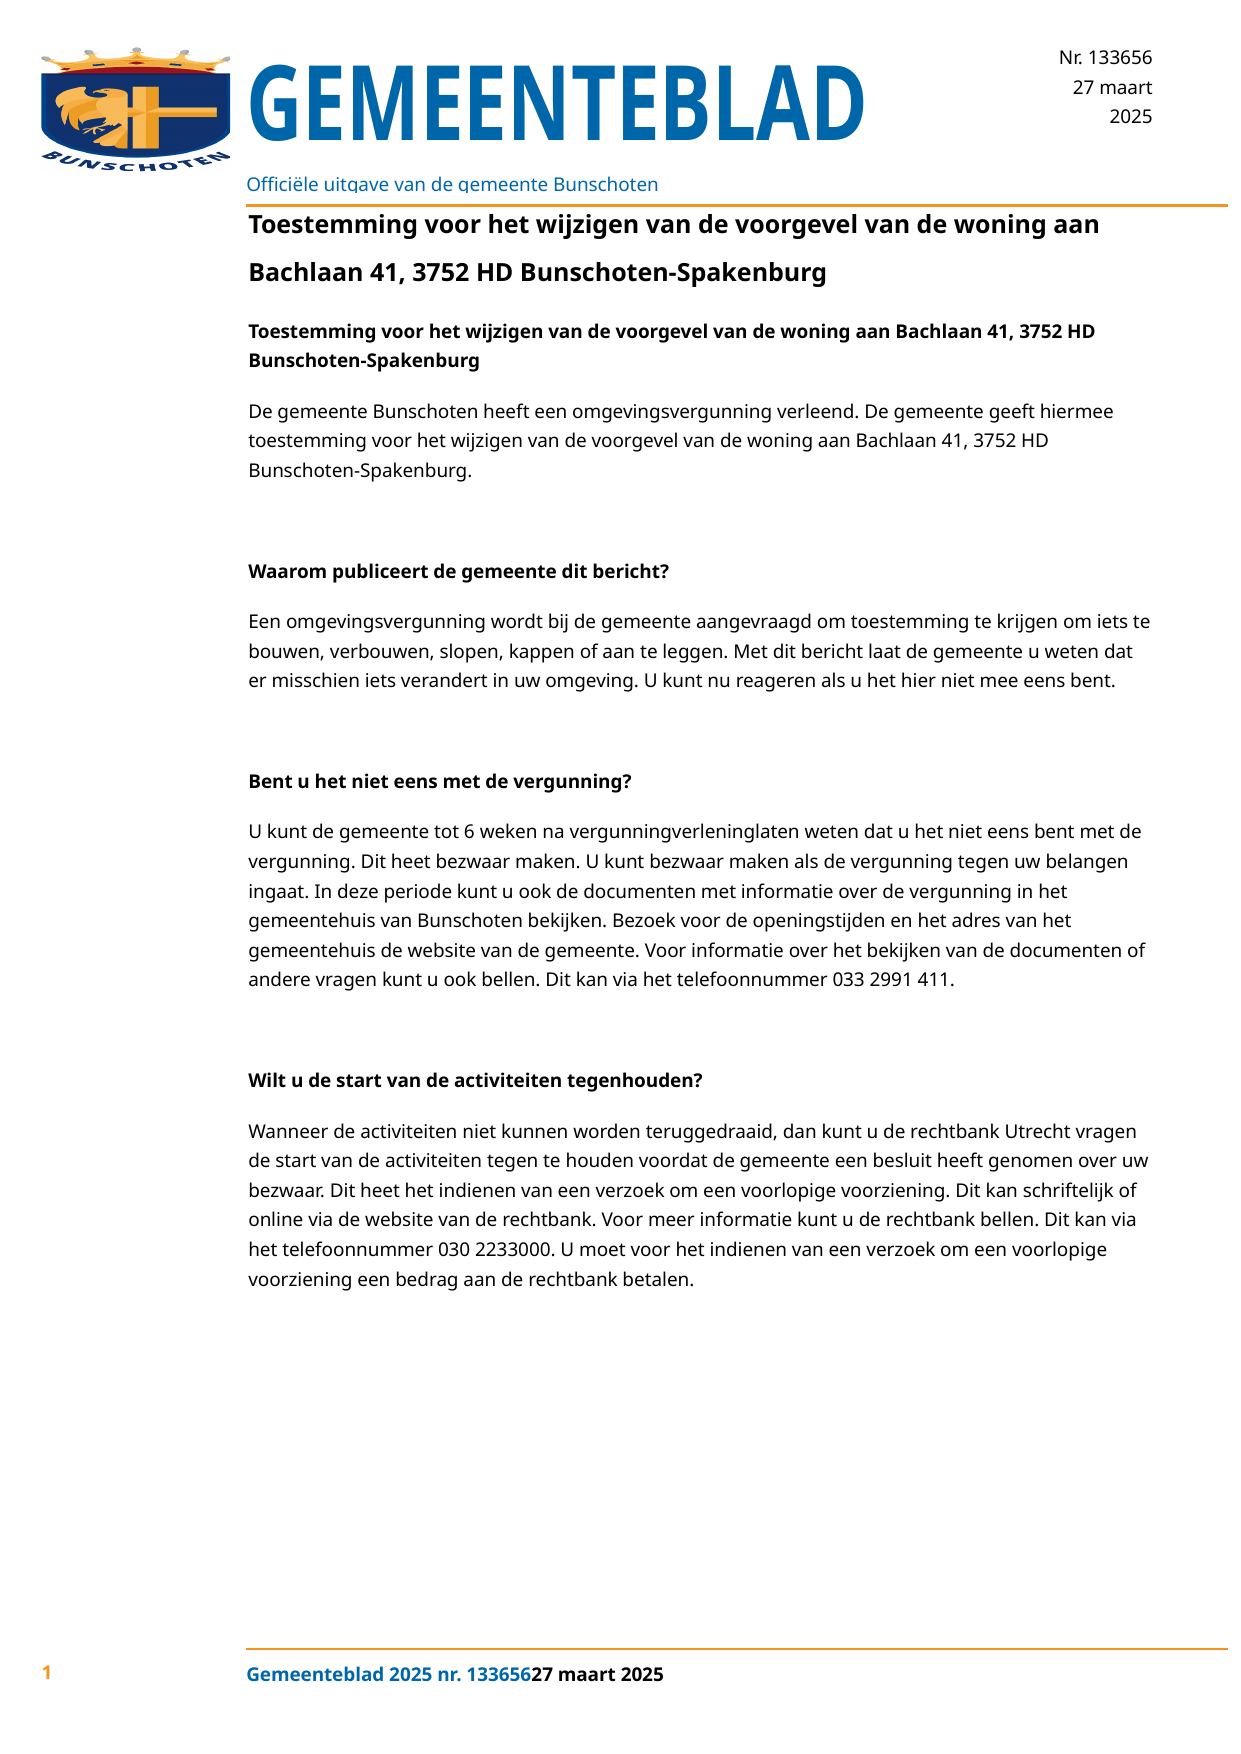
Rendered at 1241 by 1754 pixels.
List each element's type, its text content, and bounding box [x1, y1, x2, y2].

text Toestemming voor het wijzigen van de voorgevel van de woning aan Bachlaan 41, 3752 HD Bunschoten-Spakenburg [248, 318, 1152, 373]
text Waarom publiceert de gemeente dit bericht? [248, 558, 1152, 584]
picture [41, 47, 231, 172]
text U kunt de gemeente tot 6 weken na vergunningverleninglaten weten dat u het niet eens bent met de vergunning. Dit heet bezwaar maken. U kunt bezwaar maken als de vergunning tegen uw belangen ingaat. In deze periode kunt u ook de documenten met informatie over de vergunning in het gemeentehuis van Bunschoten bekijken. Bezoek voor de openingstijden en het adres van het gemeentehuis de website van de gemeente. Voor informatie over het bekijken van de documenten of andere vragen kunt u ook bellen. Dit kan via het telefoonnummer 033 2991 411. [248, 819, 1152, 992]
text De gemeente Bunschoten heeft een omgevingsvergunning verleend. De gemeente geeft hiermee toestemming voor het wijzigen van de voorgevel van de woning aan Bachlaan 41, 3752 HD Bunschoten-Spakenburg. [248, 398, 1152, 483]
text Bent u het niet eens met de vergunning? [248, 768, 1152, 794]
text Toestemming voor het wijzigen van de voorgevel van de woning aan Bachlaan 41, 3752 HD Bunschoten-Spakenburg [248, 207, 1152, 288]
text Een omgevingsvergunning wordt bij de gemeente aangevraagd om toestemming te krijgen om iets te bouwen, verbouwen, slopen, kappen of aan te leggen. Met dit bericht laat de gemeente u weten dat er misschien iets verandert in uw omgeving. U kunt nu reageren als u het hier niet mee eens bent. [248, 608, 1152, 693]
text Wanneer de activiteiten niet kunnen worden teruggedraaid, dan kunt u de rechtbank Utrecht vragen de start van de activiteiten tegen te houden voordat de gemeente een besluit heeft genomen over uw bezwaar. Dit heet het indienen van een verzoek om een voorlopige voorziening. Dit kan schriftelijk of online via de website van de rechtbank. Voor meer informatie kunt u de rechtbank bellen. Dit kan via het telefoonnummer 030 2233000. U moet voor het indienen van een verzoek om een voorlopige voorziening een bedrag aan de rechtbank betalen. [248, 1118, 1152, 1292]
text Wilt u de start van de activiteiten tegenhouden? [248, 1067, 1152, 1093]
